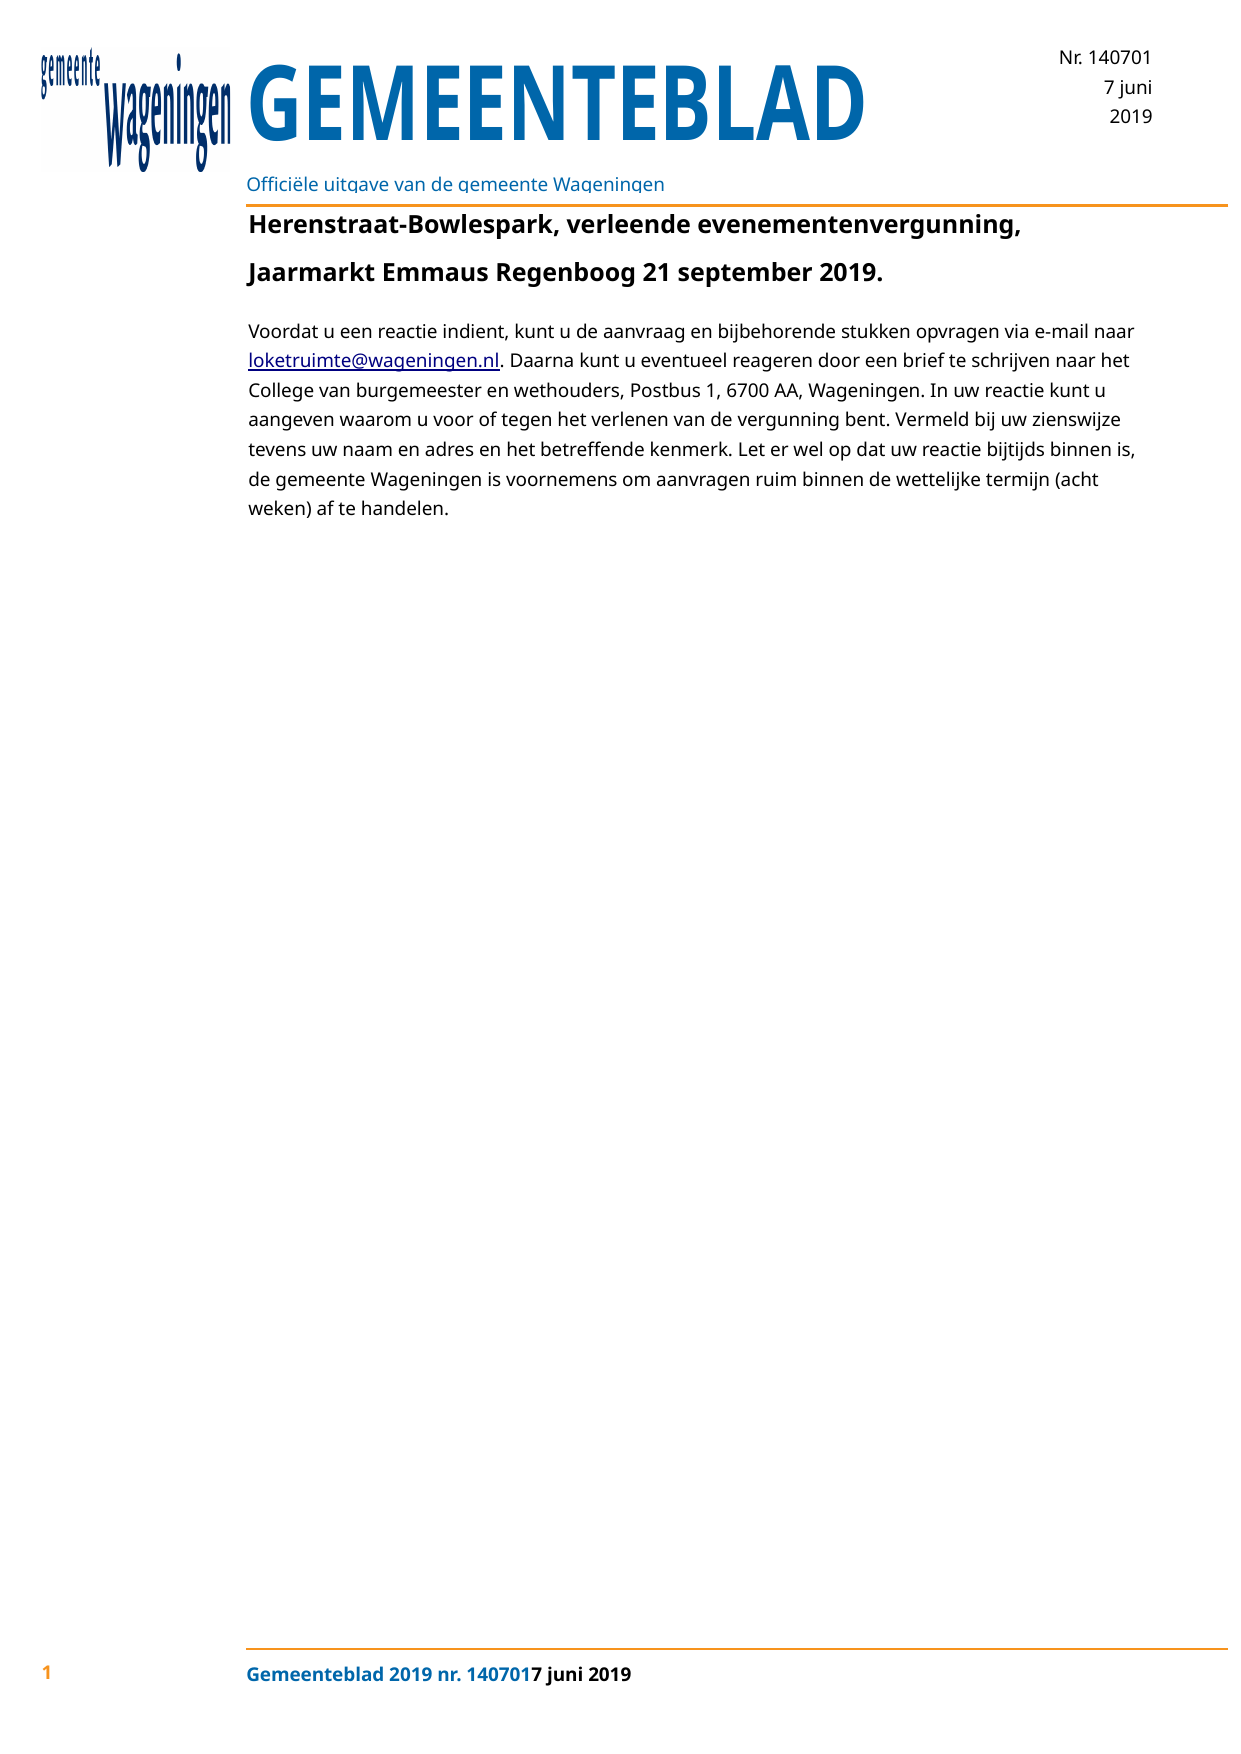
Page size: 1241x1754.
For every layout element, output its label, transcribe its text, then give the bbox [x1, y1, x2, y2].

text Herenstraat-Bowlespark, verleende evenementenvergunning, Jaarmarkt Emmaus Regenboog 21 september 2019. [248, 207, 1152, 288]
picture [41, 47, 231, 172]
text Voordat u een reactie indient, kunt u de aanvraag en bijbehorende stukken opvragen via e-mail naar loketruimte@wageningen.nl. Daarna kunt u eventueel reageren door een brief te schrijven naar het College van burgemeester en wethouders, Postbus 1, 6700 AA, Wageningen. In uw reactie kunt u aangeven waarom u voor of tegen het verlenen van de vergunning bent. Vermeld bij uw zienswijze tevens uw naam en adres en het betreffende kenmerk. Let er wel op dat uw reactie bijtijds binnen is, de gemeente Wageningen is voornemens om aanvragen ruim binnen de wettelijke termijn (acht weken) af te handelen. [248, 318, 1152, 521]
